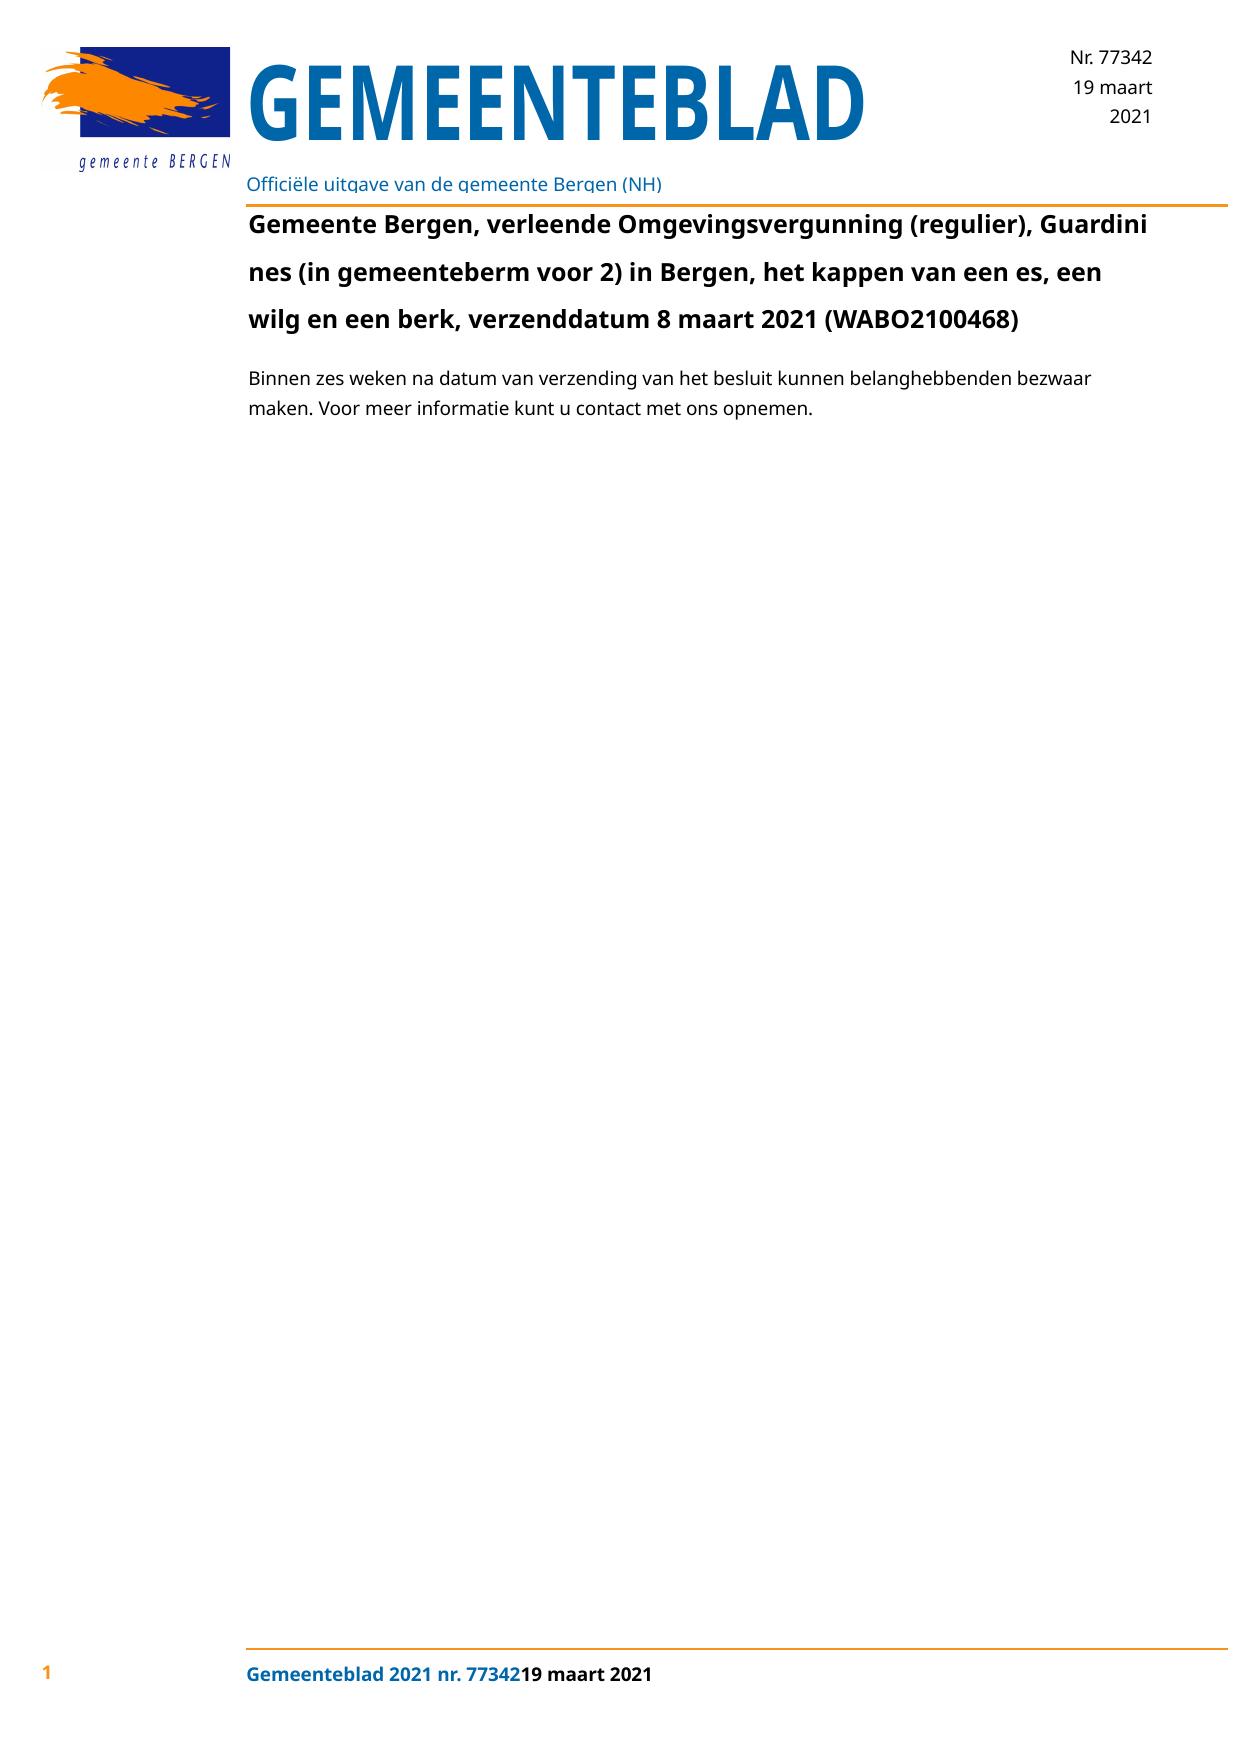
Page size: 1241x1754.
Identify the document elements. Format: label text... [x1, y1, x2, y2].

picture [41, 47, 231, 172]
text Binnen zes weken na datum van verzending van het besluit kunnen belanghebbenden bezwaar maken. Voor meer informatie kunt u contact met ons opnemen. [248, 366, 1152, 421]
text Gemeente Bergen, verleende Omgevingsvergunning (regulier), Guardini nes (in gemeenteberm voor 2) in Bergen, het kappen van een es, een wilg en een berk, verzenddatum 8 maart 2021 (WABO2100468) [248, 207, 1152, 336]
